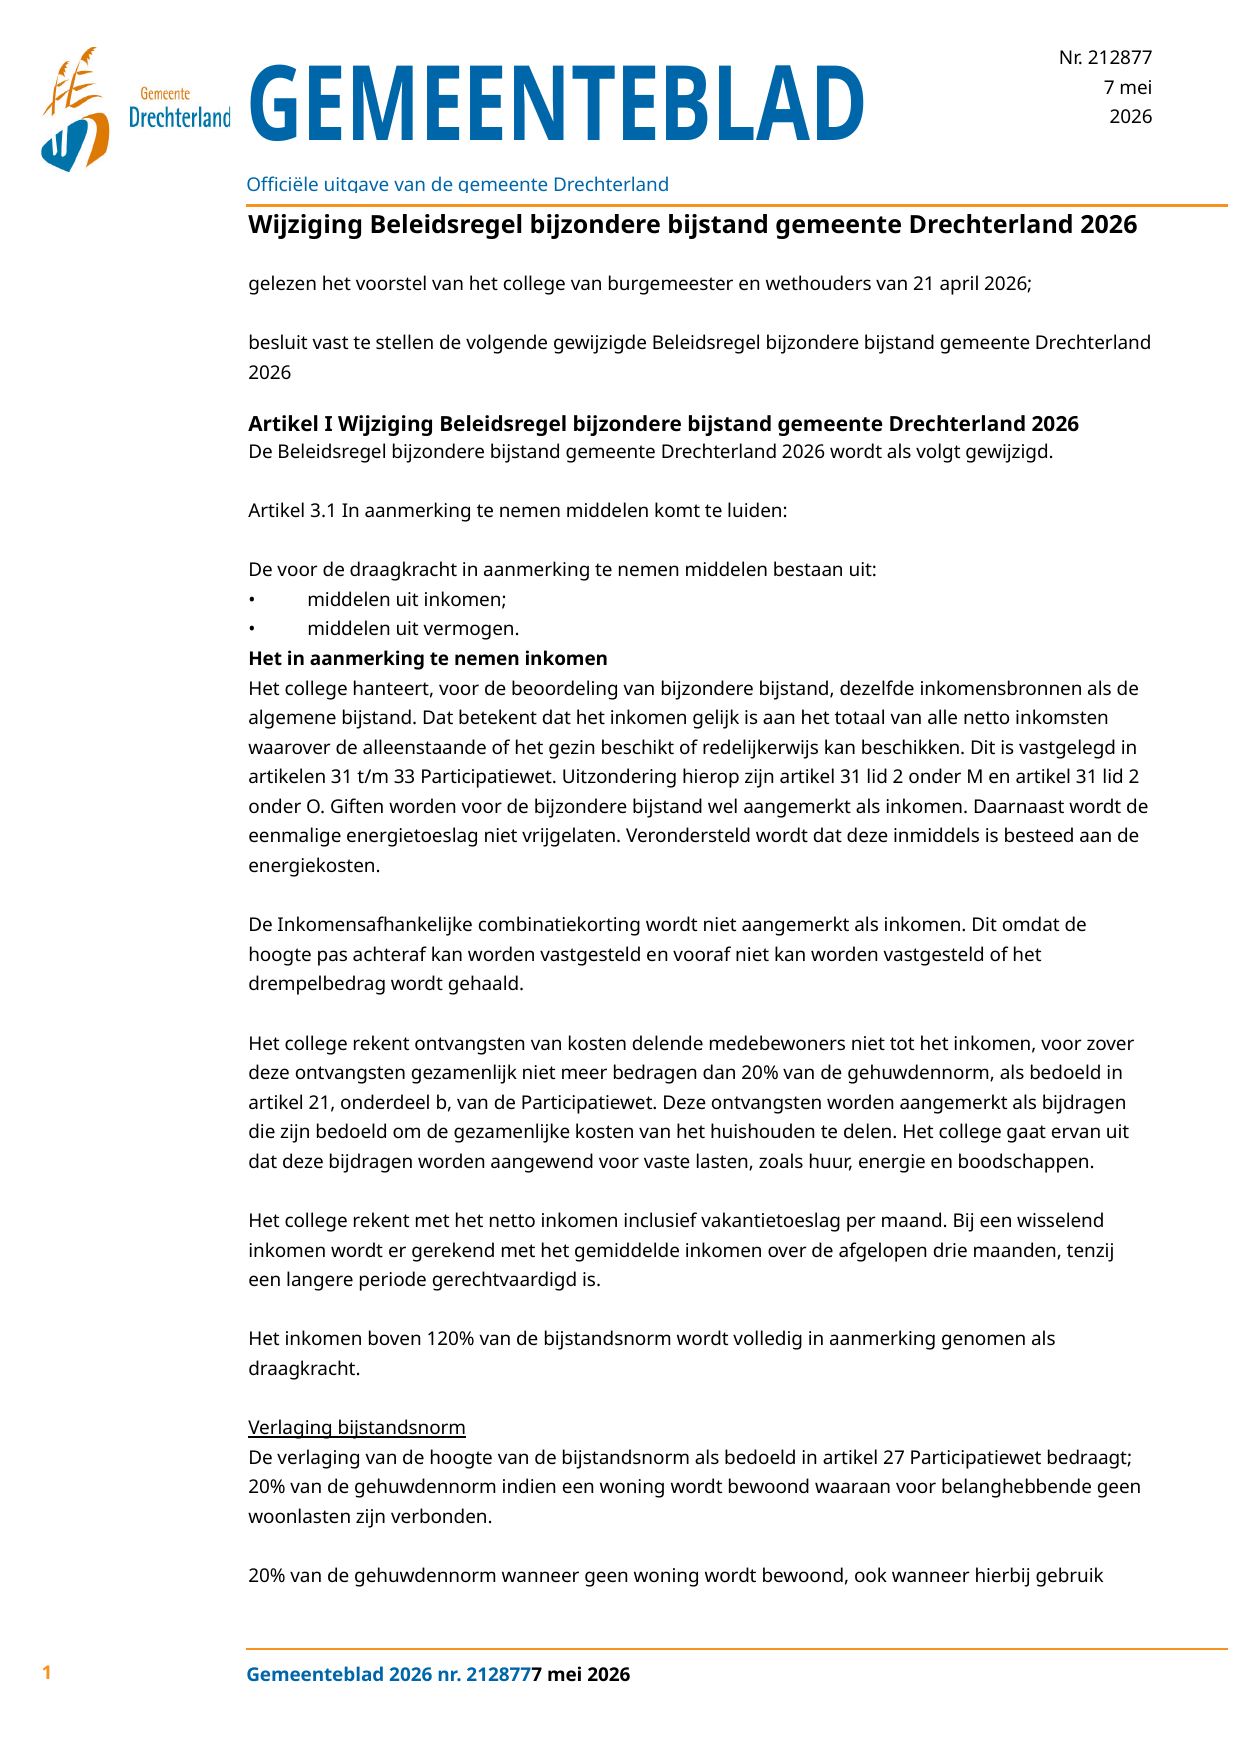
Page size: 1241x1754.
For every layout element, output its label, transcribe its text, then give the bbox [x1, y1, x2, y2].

text Artikel I Wijziging Beleidsregel bijzondere bijstand gemeente Drechterland 2026 [248, 409, 1152, 438]
picture [226, 115, 231, 124]
table_header Artikel 3.1 In aanmerking te nemen middelen komt te luiden: De voor de draagkracht in aanmerking te nemen middelen bestaan uit: middelen uit inkomen; middelen uit vermogen. Het in aanmerking te nemen inkomen Het college hanteert, voor de beoordeling van bijzondere bijstand, dezelfde inkomensbronnen als de algemene bijstand. Dat betekent dat het inkomen gelijk is aan het totaal van alle netto inkomsten waarover de alleenstaande of het gezin beschikt of redelijkerwijs kan beschikken. Dit is vastgelegd in artikelen 31 t/m 33 Participatiewet. Uitzondering hierop zijn artikel 31 lid 2 onder M en artikel 31 lid 2 onder O. Giften worden voor de bijzondere bijstand wel aangemerkt als inkomen. Daarnaast wordt de eenmalige energietoeslag niet vrijgelaten. Verondersteld wordt dat deze inmiddels is besteed aan de energiekosten. De Inkomensafhankelijke combinatiekorting wordt niet aangemerkt als inkomen. Dit omdat de hoogte pas achteraf kan worden vastgesteld en vooraf niet kan worden vastgesteld of het drempelbedrag wordt gehaald. Het college rekent ontvangsten van kosten delende medebewoners niet tot het inkomen, voor zover deze ontvangsten gezamenlijk niet meer bedragen dan 20% van de gehuwdennorm, als bedoeld in artikel 21, onderdeel b, van de Participatiewet. Deze ontvangsten worden aangemerkt als bijdragen die zijn bedoeld om de gezamenlijke kosten van het huishouden te delen. Het college gaat ervan uit dat deze bijdragen worden aangewend voor vaste lasten, zoals huur, energie en boodschappen. Het college rekent met het netto inkomen inclusief vakantietoeslag per maand. Bij een wisselend inkomen wordt er gerekend met het gemiddelde inkomen over de afgelopen drie maanden, tenzij een langere periode gerechtvaardigd is. Het inkomen boven 120% van de bijstandsnorm wordt volledig in aanmerking genomen als draagkracht. Verlaging bijstandsnorm De verlaging van de hoogte van de bijstandsnorm als bedoeld in artikel 27 Participatiewet bedraagt; 20% van de gehuwdennorm indien een woning wordt bewoond waaraan voor belanghebbende geen woonlasten zijn verbonden. 20% van de gehuwdennorm wanneer geen woning wordt bewoond, ook wanneer hierbij gebruik [248, 497, 1152, 1588]
text gelezen het voorstel van het college van burgemeester en wethouders van 21 april 2026; [248, 270, 1152, 296]
picture [41, 47, 231, 172]
text Wijziging Beleidsregel bijzondere bijstand gemeente Drechterland 2026 [248, 207, 1152, 241]
text besluit vast te stellen de volgende gewijzigde Beleidsregel bijzondere bijstand gemeente Drechterland 2026 [248, 329, 1152, 385]
text De Beleidsregel bijzondere bijstand gemeente Drechterland 2026 wordt als volgt gewijzigd. [248, 438, 1152, 464]
picture [41, 158, 64, 172]
